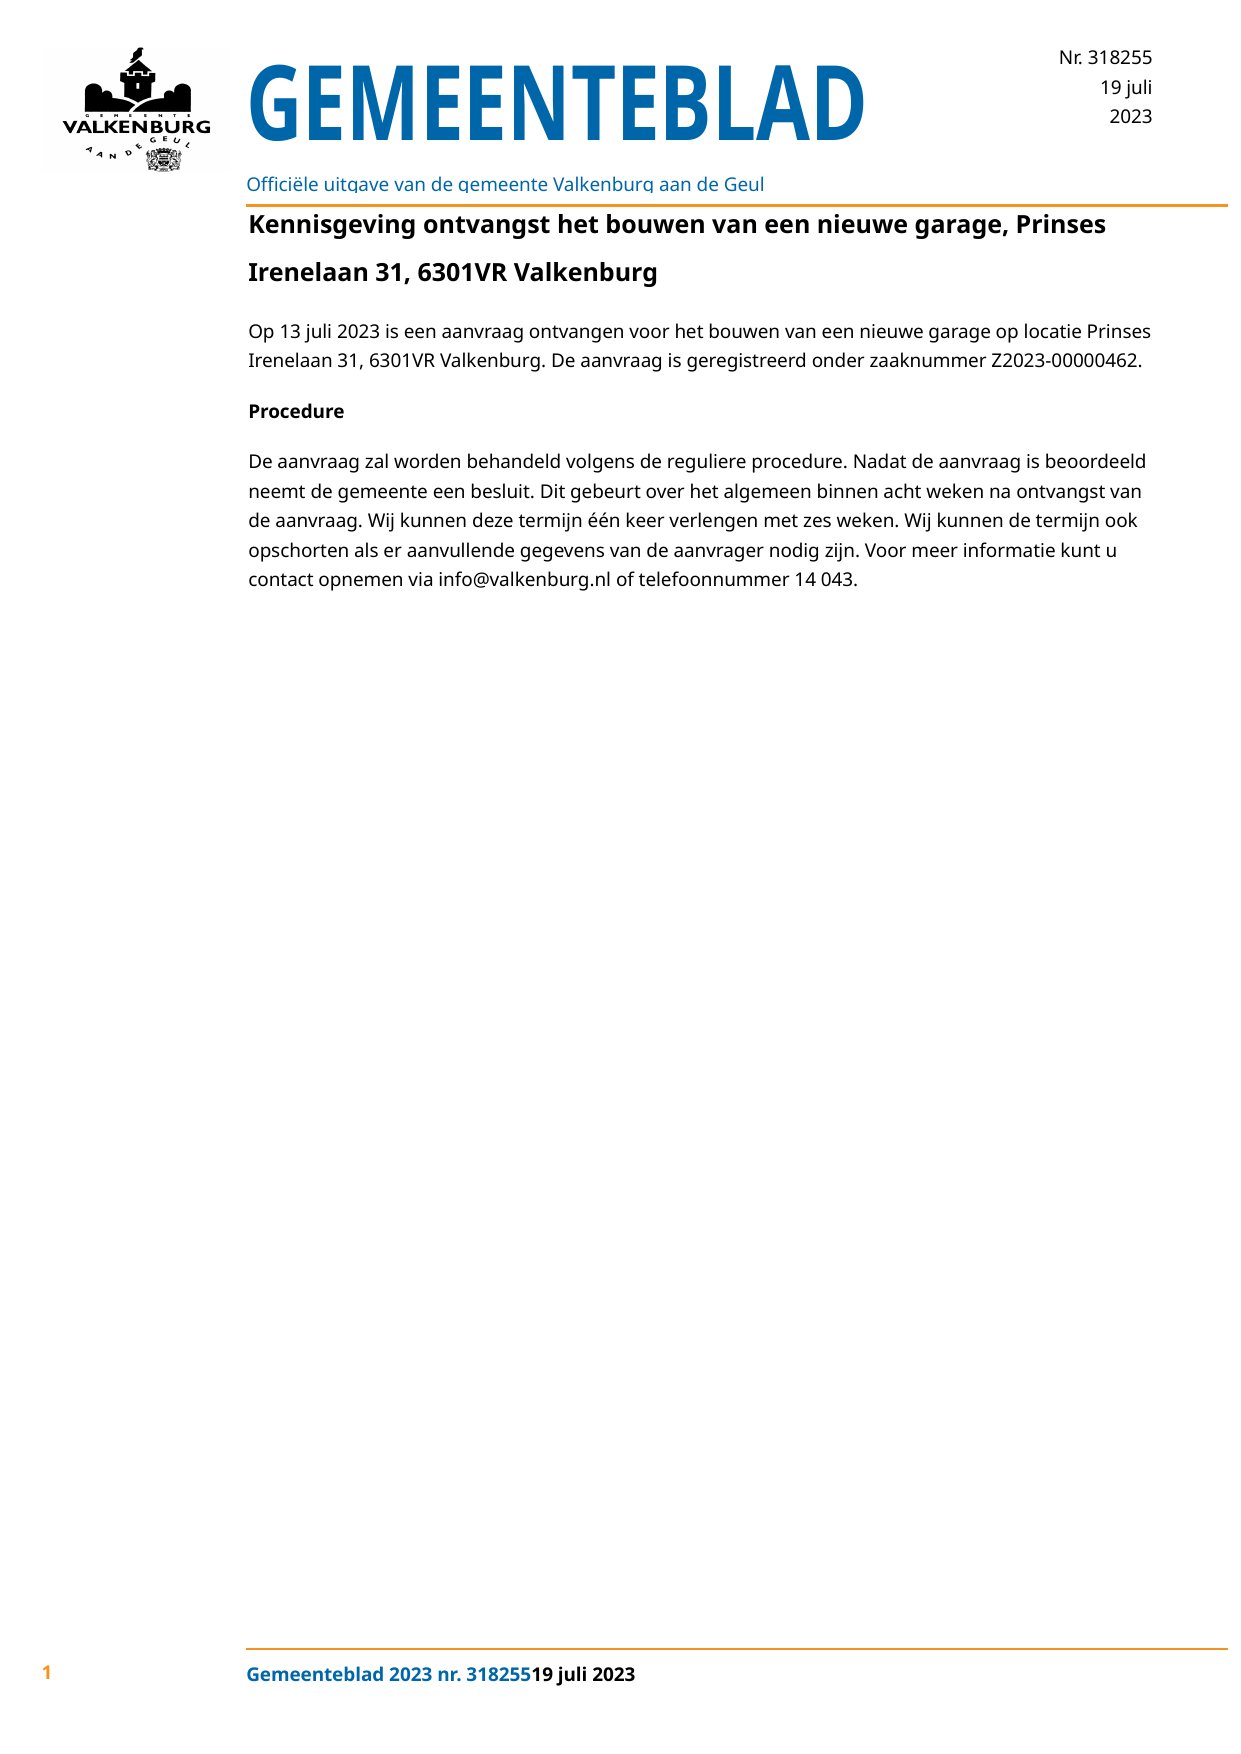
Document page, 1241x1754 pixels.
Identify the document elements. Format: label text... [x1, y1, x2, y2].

text De aanvraag zal worden behandeld volgens de reguliere procedure. Nadat de aanvraag is beoordeeld neemt de gemeente een besluit. Dit gebeurt over het algemeen binnen acht weken na ontvangst van de aanvraag. Wij kunnen deze termijn één keer verlengen met zes weken. Wij kunnen de termijn ook opschorten als er aanvullende gegevens van de aanvrager nodig zijn. Voor meer informatie kunt u contact opnemen via info@valkenburg.nl of telefoonnummer 14 043. [248, 448, 1152, 592]
text Procedure [248, 398, 1152, 424]
picture [41, 47, 231, 172]
text Kennisgeving ontvangst het bouwen van een nieuwe garage, Prinses Irenelaan 31, 6301VR Valkenburg [248, 207, 1152, 288]
text Op 13 juli 2023 is een aanvraag ontvangen voor het bouwen van een nieuwe garage op locatie Prinses Irenelaan 31, 6301VR Valkenburg. De aanvraag is geregistreerd onder zaaknummer Z2023-00000462. [248, 318, 1152, 373]
